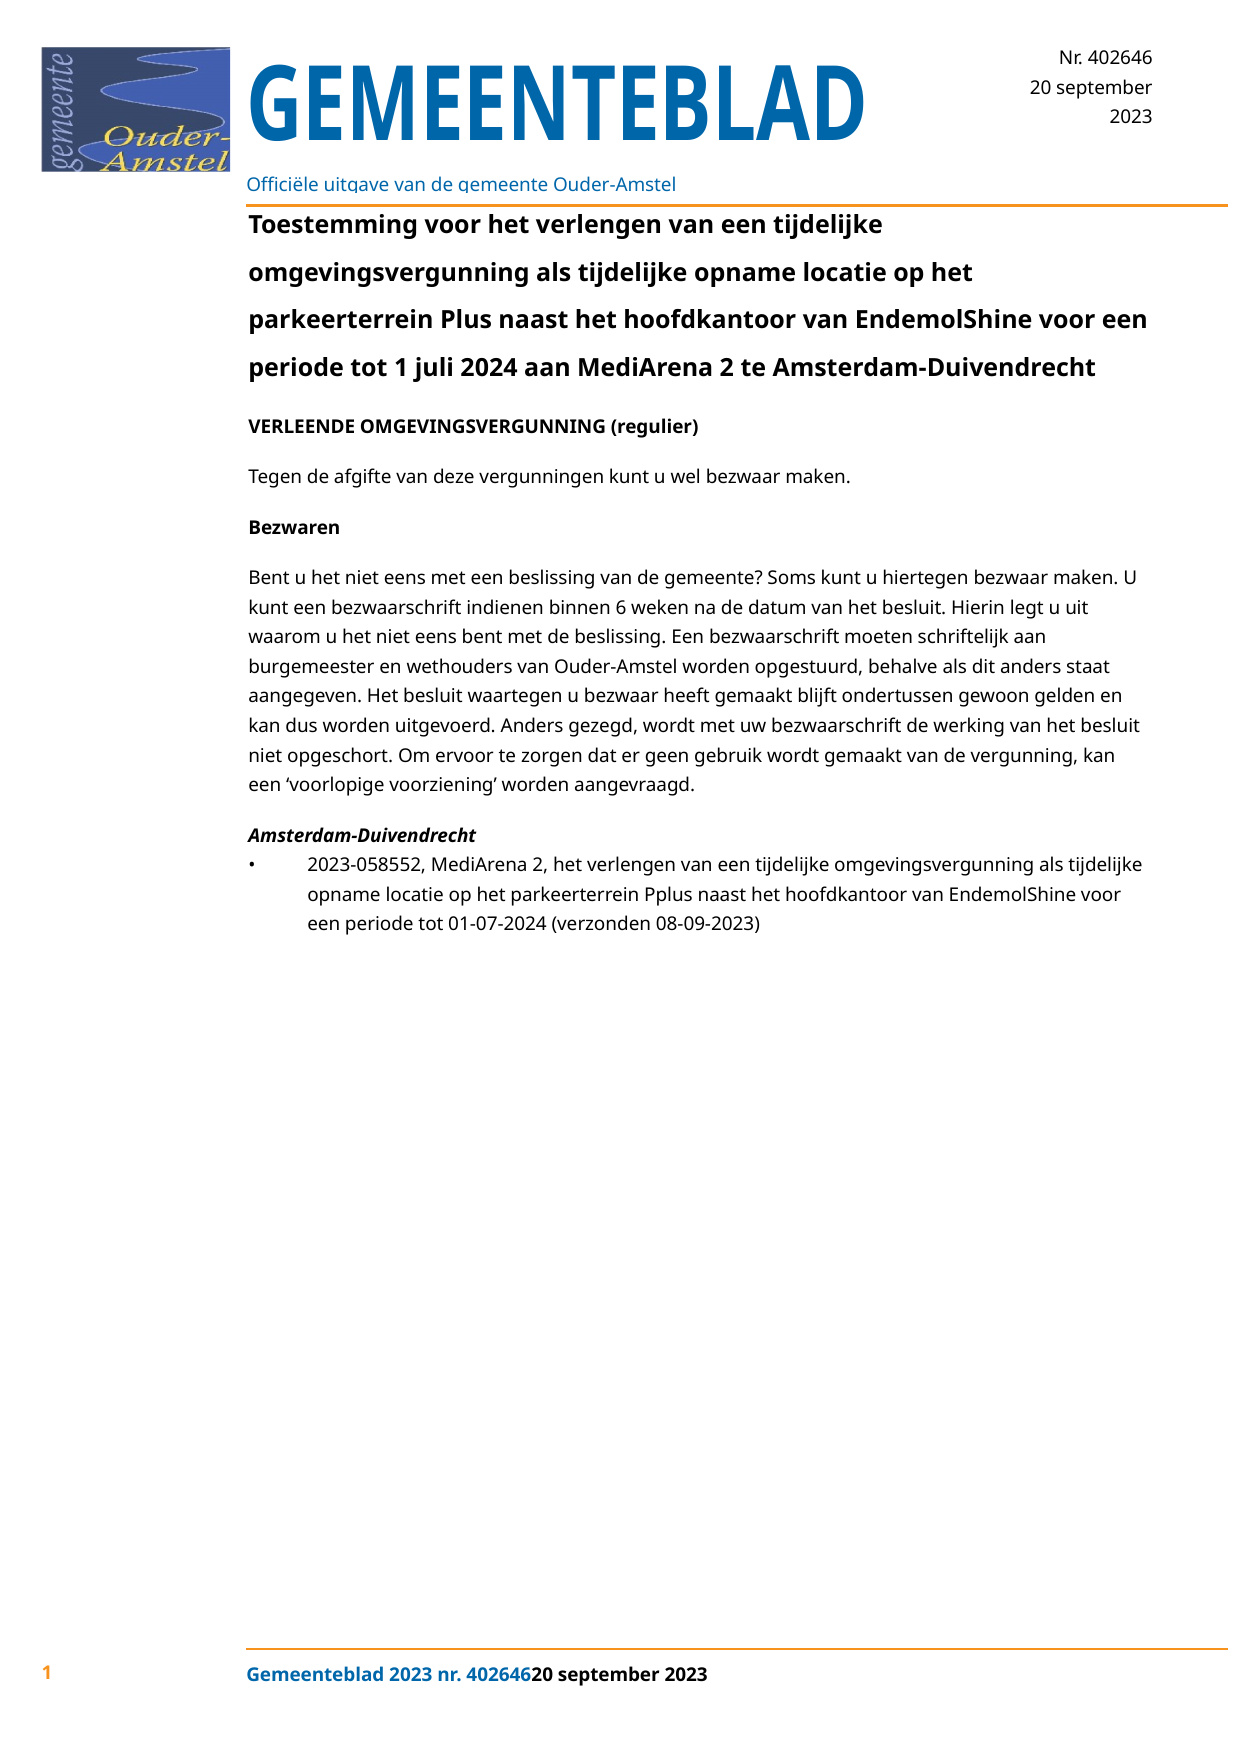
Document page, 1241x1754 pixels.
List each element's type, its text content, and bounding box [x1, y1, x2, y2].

text Bezwaren [248, 514, 1152, 540]
text Amsterdam-Duivendrecht [248, 822, 1152, 848]
text VERLEENDE OMGEVINGSVERGUNNING (regulier) [248, 413, 1152, 439]
text Tegen de afgifte van deze vergunningen kunt u wel bezwaar maken. [248, 463, 1152, 489]
text Bent u het niet eens met een beslissing van de gemeente? Soms kunt u hiertegen bezwaar maken. U kunt een bezwaarschrift indienen binnen 6 weken na de datum van het besluit. Hierin legt u uit waarom u het niet eens bent met de beslissing. Een bezwaarschrift moeten schriftelijk aan burgemeester en wethouders van Ouder-Amstel worden opgestuurd, behalve als dit anders staat aangegeven. Het besluit waartegen u bezwaar heeft gemaakt blijft ondertussen gewoon gelden en kan dus worden uitgevoerd. Anders gezegd, wordt met uw bezwaarschrift de werking van het besluit niet opgeschort. Om ervoor te zorgen dat er geen gebruik wordt gemaakt van de vergunning, kan een ‘voorlopige voorziening’ worden aangevraagd. [248, 564, 1152, 797]
text Toestemming voor het verlengen van een tijdelijke omgevingsvergunning als tijdelijke opname locatie op het parkeerterrein Plus naast het hoofdkantoor van EndemolShine voor een periode tot 1 juli 2024 aan MediArena 2 te Amsterdam-Duivendrecht [248, 207, 1152, 384]
list 2023-058552, MediArena 2, het verlengen van een tijdelijke omgevingsvergunning als tijdelijke opname locatie op het parkeerterrein Pplus naast het hoofdkantoor van EndemolShine voor een periode tot 01-07-2024 (verzonden 08-09-2023) [248, 851, 1152, 936]
picture [41, 47, 231, 172]
